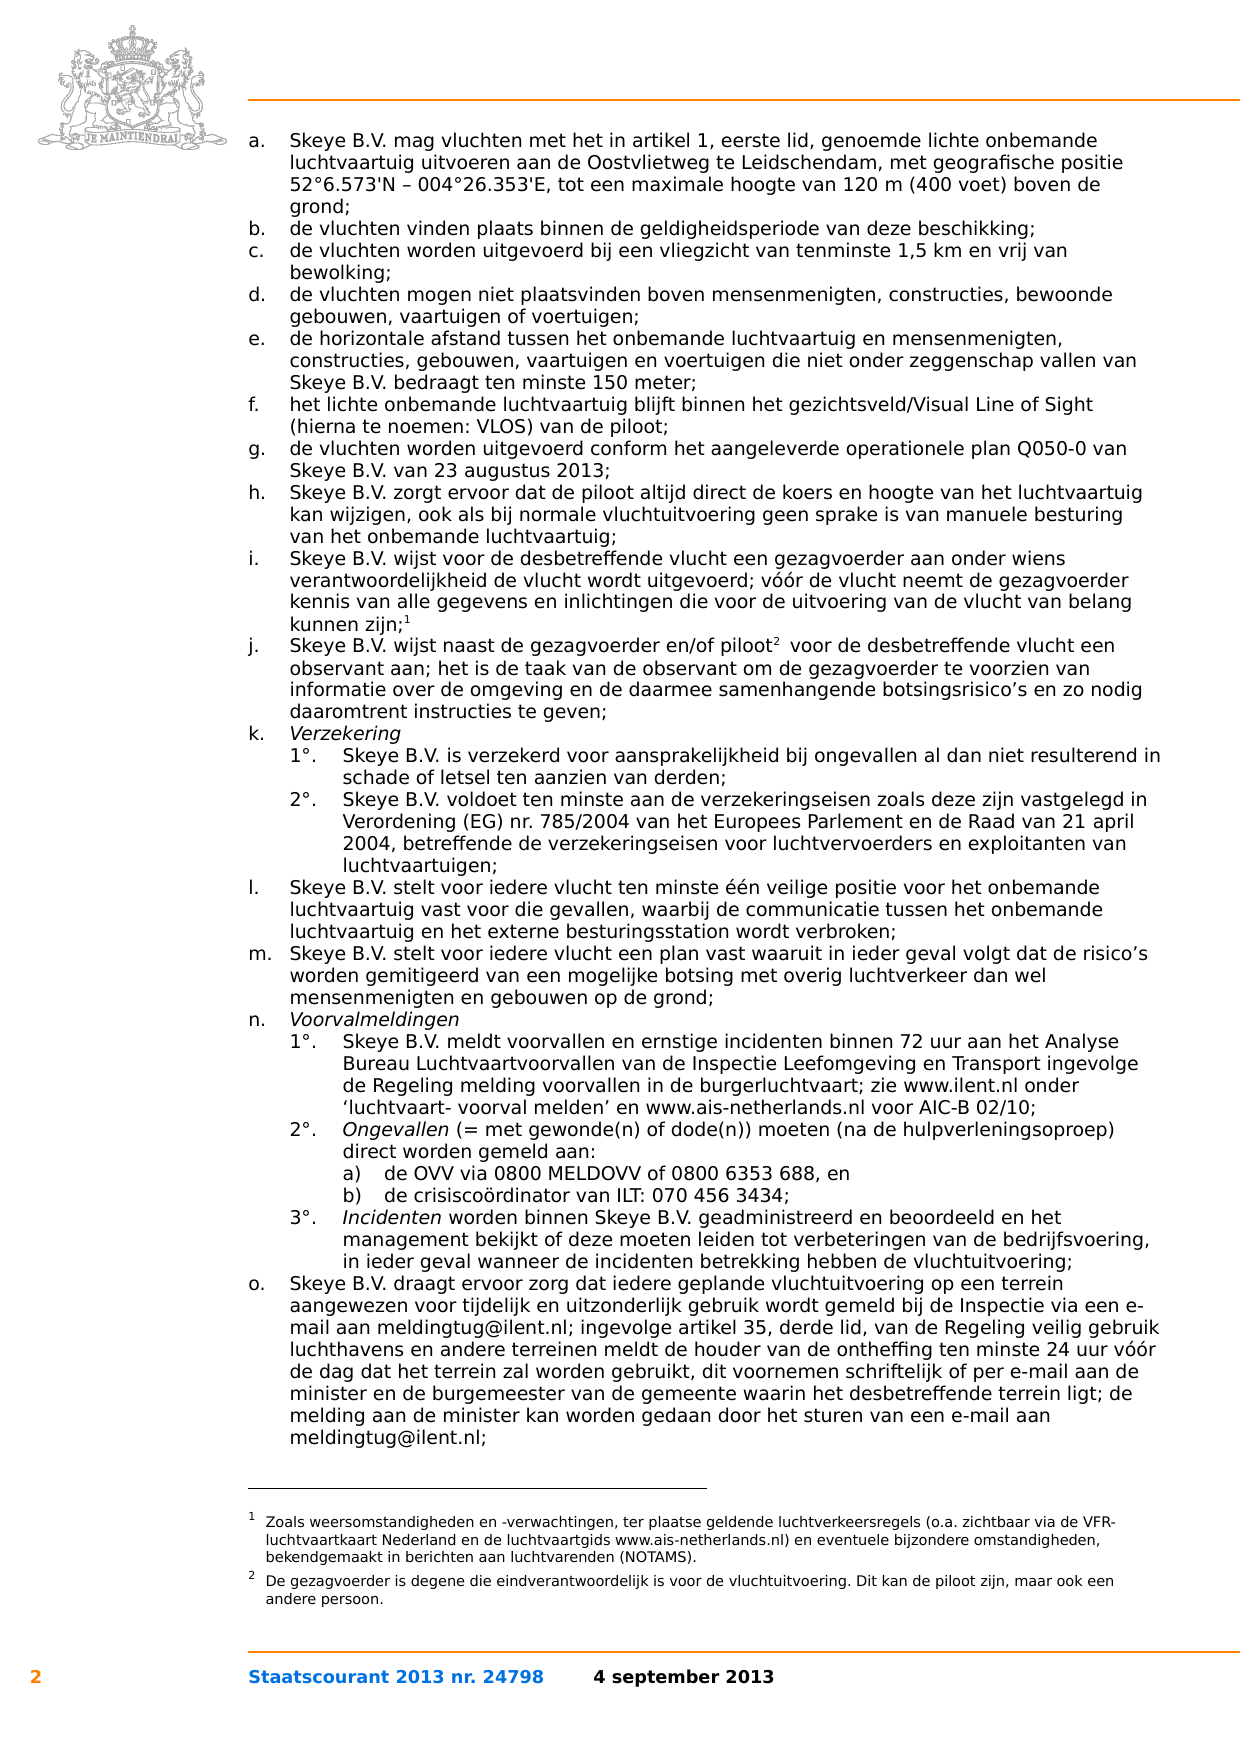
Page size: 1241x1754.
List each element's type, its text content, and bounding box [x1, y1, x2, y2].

text n. Voorvalmeldingen [248, 1009, 1163, 1031]
text 2°. Skeye B.V. voldoet ten minste aan de verzekeringseisen zoals deze zijn vastgelegd in Verordening (EG) nr. 785/2004 van het Europees Parlement en de Raad van 21 april 2004, betreffende de verzekeringseisen voor luchtvervoerders en exploitanten van luchtvaartuigen; [289, 789, 1163, 877]
text 1°. Skeye B.V. is verzekerd voor aansprakelijkheid bij ongevallen al dan niet resulterend in schade of letsel ten aanzien van derden; [289, 745, 1163, 789]
text 3°. Incidenten worden binnen Skeye B.V. geadministreerd en beoordeeld en het management bekijkt of deze moeten leiden tot verbeteringen van de bedrijfsvoering, in ieder geval wanneer de incidenten betrekking hebben de vluchtuitvoering; [289, 1207, 1163, 1273]
text g. de vluchten worden uitgevoerd conform het aangeleverde operationele plan Q050-0 van Skeye B.V. van 23 augustus 2013; [248, 438, 1163, 482]
text a. Skeye B.V. mag vluchten met het in artikel 1, eerste lid, genoemde lichte onbemande luchtvaartuig uitvoeren aan de Oostvlietweg te Leidschendam, met geografische positie 52°6.573'N – 004°26.353'E, tot een maximale hoogte van 120 m (400 voet) boven de grond; [248, 130, 1163, 218]
text 1°. Skeye B.V. meldt voorvallen en ernstige incidenten binnen 72 uur aan het Analyse Bureau Luchtvaartvoorvallen van de Inspectie Leefomgeving en Transport ingevolge de Regeling melding voorvallen in de burgerluchtvaart; zie www.ilent.nl onder ‘luchtvaart- voorval melden’ en www.ais-netherlands.nl voor AIC-B 02/10; [289, 1031, 1163, 1119]
text b. de vluchten vinden plaats binnen de geldigheidsperiode van deze beschikking; [248, 218, 1163, 240]
text j. Skeye B.V. wijst naast de gezagvoerder en/of piloot voor de desbetreffende vlucht een observant aan; het is de taak van de observant om de gezagvoerder te voorzien van informatie over de omgeving en de daarmee samenhangende botsingsrisico’s en zo nodig daaromtrent instructies te geven; [248, 635, 1163, 723]
text f. het lichte onbemande luchtvaartuig blijft binnen het gezichtsveld/Visual Line of Sight (hierna te noemen: VLOS) van de piloot; [248, 394, 1163, 438]
picture [38, 25, 227, 150]
text i. Skeye B.V. wijst voor de desbetreffende vlucht een gezagvoerder aan onder wiens verantwoordelijkheid de vlucht wordt uitgevoerd; vóór de vlucht neemt de gezagvoerder kennis van alle gegevens en inlichtingen die voor de uitvoering van de vlucht van belang kunnen zijn; [248, 547, 1163, 635]
text De gezagvoerder is degene die eindverantwoordelijk is voor de vluchtuitvoering. Dit kan de piloot zijn, maar ook een andere persoon. [248, 1569, 1163, 1608]
text h. Skeye B.V. zorgt ervoor dat de piloot altijd direct de koers en hoogte van het luchtvaartuig kan wijzigen, ook als bij normale vluchtuitvoering geen sprake is van manuele besturing van het onbemande luchtvaartuig; [248, 482, 1163, 547]
text o. Skeye B.V. draagt ervoor zorg dat iedere geplande vluchtuitvoering op een terrein aangewezen voor tijdelijk en uitzonderlijk gebruik wordt gemeld bij de Inspectie via een e-mail aan meldingtug@ilent.nl; ingevolge artikel 35, derde lid, van de Regeling veilig gebruik luchthavens en andere terreinen meldt de houder van de ontheffing ten minste 24 uur vóór de dag dat het terrein zal worden gebruikt, dit voornemen schriftelijk of per e-mail aan de minister en de burgemeester van de gemeente waarin het desbetreffende terrein ligt; de melding aan de minister kan worden gedaan door het sturen van een e-mail aan meldingtug@ilent.nl; [248, 1273, 1163, 1449]
text Zoals weersomstandigheden en -verwachtingen, ter plaatse geldende luchtverkeersregels (o.a. zichtbaar via de VFR-luchtvaartkaart Nederland en de luchtvaartgids www.ais-netherlands.nl) en eventuele bijzondere omstandigheden, bekendgemaakt in berichten aan luchtvarenden (NOTAMS). [248, 1510, 1163, 1566]
text d. de vluchten mogen niet plaatsvinden boven mensenmenigten, constructies, bewoonde gebouwen, vaartuigen of voertuigen; [248, 284, 1163, 328]
text c. de vluchten worden uitgevoerd bij een vliegzicht van tenminste 1,5 km en vrij van bewolking; [248, 240, 1163, 284]
text m. Skeye B.V. stelt voor iedere vlucht een plan vast waaruit in ieder geval volgt dat de risico’s worden gemitigeerd van een mogelijke botsing met overig luchtverkeer dan wel mensenmenigten en gebouwen op de grond; [248, 943, 1163, 1009]
text l. Skeye B.V. stelt voor iedere vlucht ten minste één veilige positie voor het onbemande luchtvaartuig vast voor die gevallen, waarbij de communicatie tussen het onbemande luchtvaartuig en het externe besturingsstation wordt verbroken; [248, 877, 1163, 943]
text a) de OVV via 0800 MELDOVV of 0800 6353 688, en [342, 1163, 1163, 1185]
text 2°. Ongevallen (= met gewonde(n) of dode(n)) moeten (na de hulpverleningsoproep) direct worden gemeld aan: [289, 1119, 1163, 1163]
text e. de horizontale afstand tussen het onbemande luchtvaartuig en mensenmenigten, constructies, gebouwen, vaartuigen en voertuigen die niet onder zeggenschap vallen van Skeye B.V. bedraagt ten minste 150 meter; [248, 328, 1163, 394]
text k. Verzekering [248, 723, 1163, 745]
text b) de crisiscoördinator van ILT: 070 456 3434; [342, 1185, 1163, 1207]
